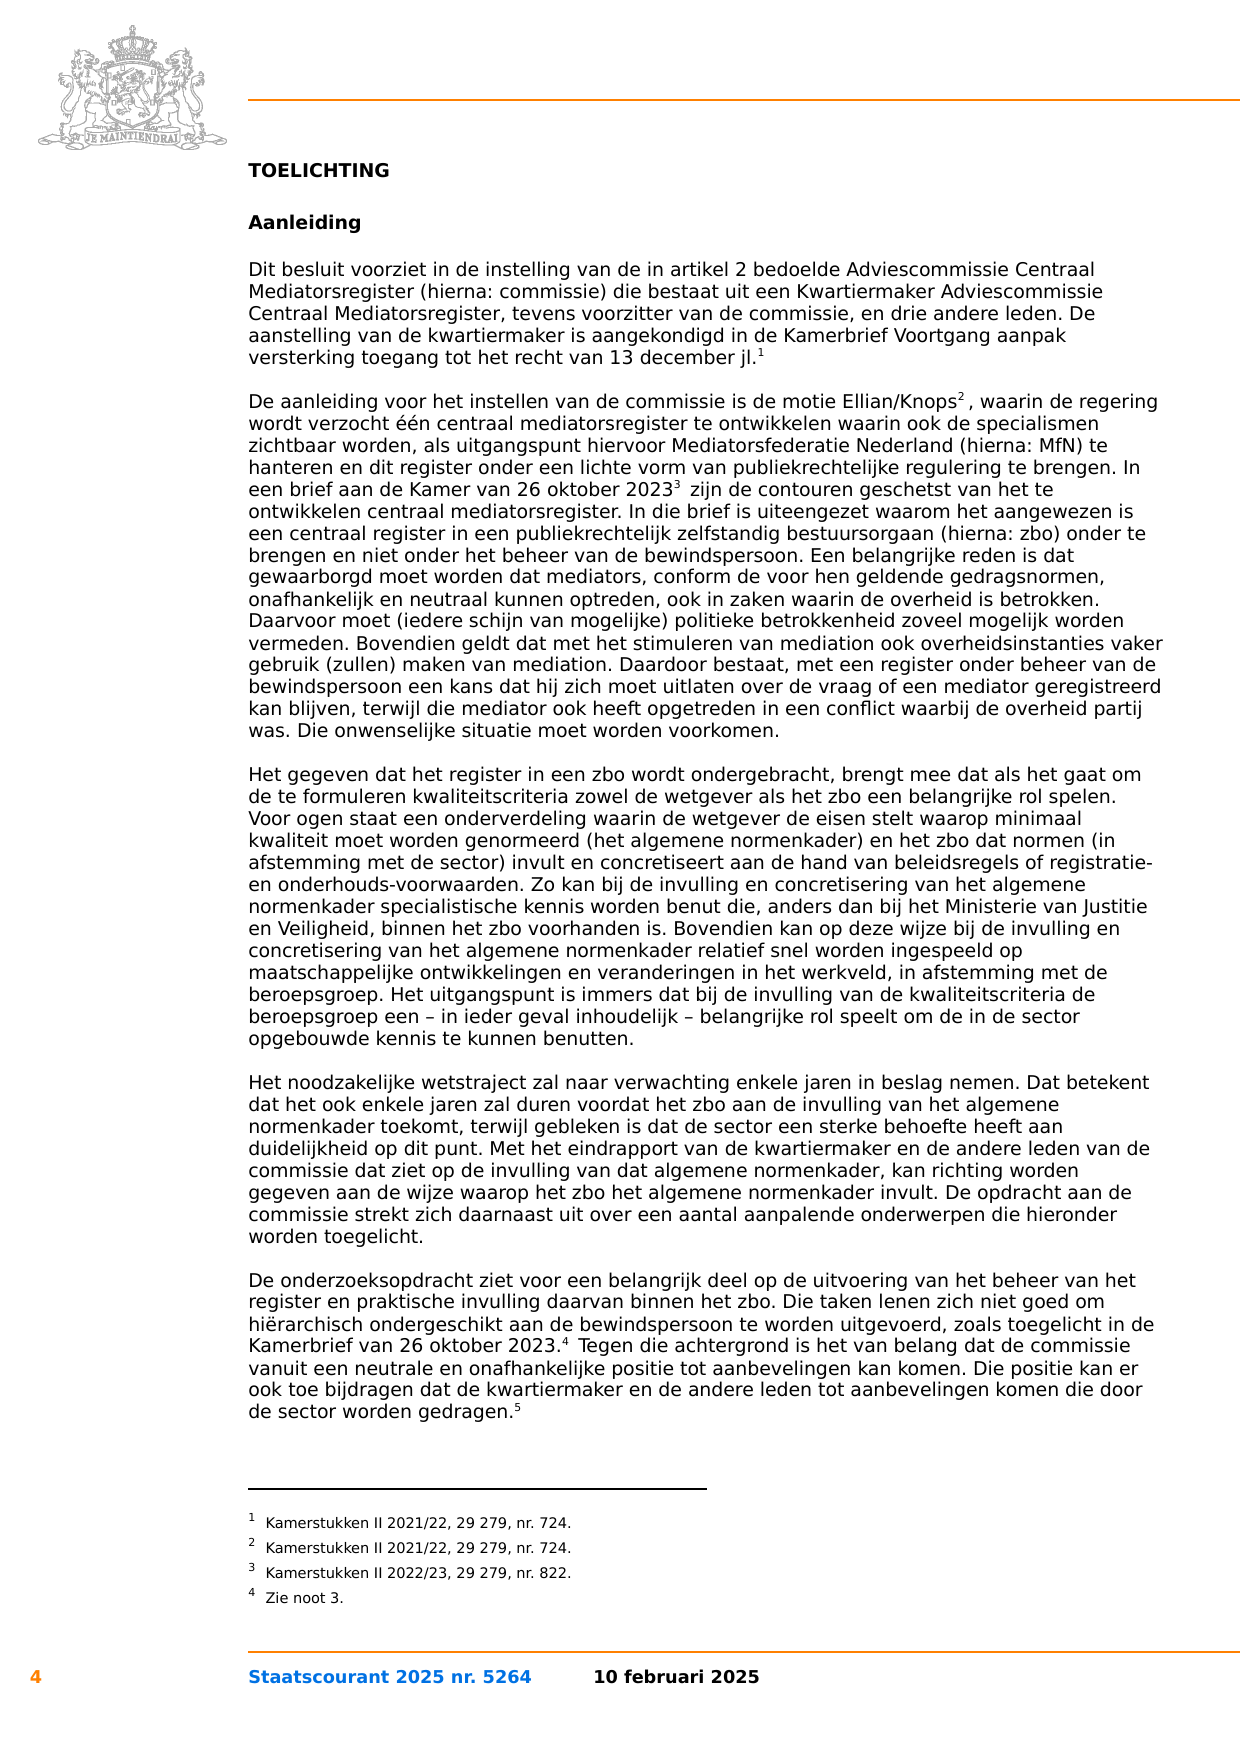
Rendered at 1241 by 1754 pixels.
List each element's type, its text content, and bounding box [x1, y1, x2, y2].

text Het noodzakelijke wetstraject zal naar verwachting enkele jaren in beslag nemen. Dat betekent dat het ook enkele jaren zal duren voordat het zbo aan de invulling van het algemene normenkader toekomt, terwijl gebleken is dat de sector een sterke behoefte heeft aan duidelijkheid op dit punt. Met het eindrapport van de kwartiermaker en de andere leden van de commissie dat ziet op de invulling van dat algemene normenkader, kan richting worden gegeven aan de wijze waarop het zbo het algemene normenkader invult. De opdracht aan de commissie strekt zich daarnaast uit over een aantal aanpalende onderwerpen die hieronder worden toegelicht. [248, 1072, 1163, 1248]
subtitle Aanleiding [248, 212, 1163, 234]
subtitle TOELICHTING [248, 160, 1163, 182]
text Zie noot 3. [248, 1586, 1163, 1608]
picture [38, 25, 227, 150]
text Kamerstukken II 2021/22, 29 279, nr. 724. [248, 1511, 1163, 1533]
text De onderzoeksopdracht ziet voor een belangrijk deel op de uitvoering van het beheer van het register en praktische invulling daarvan binnen het zbo. Die taken lenen zich niet goed om hiërarchisch ondergeschikt aan de bewindspersoon te worden uitgevoerd, zoals toegelicht in de Kamerbrief van 26 oktober 2023. Tegen die achtergrond is het van belang dat de commissie vanuit een neutrale en onafhankelijke positie tot aanbevelingen kan komen. Die positie kan er ook toe bijdragen dat de kwartiermaker en de andere leden tot aanbevelingen komen die door de sector worden gedragen. [248, 1269, 1163, 1423]
text Het gegeven dat het register in een zbo wordt ondergebracht, brengt mee dat als het gaat om de te formuleren kwaliteitscriteria zowel de wetgever als het zbo een belangrijke rol spelen. Voor ogen staat een onderverdeling waarin de wetgever de eisen stelt waarop minimaal kwaliteit moet worden genormeerd (het algemene normenkader) en het zbo dat normen (in afstemming met de sector) invult en concretiseert aan de hand van beleidsregels of registratie- en onderhouds-voorwaarden. Zo kan bij de invulling en concretisering van het algemene normenkader specialistische kennis worden benut die, anders dan bij het Ministerie van Justitie en Veiligheid, binnen het zbo voorhanden is. Bovendien kan op deze wijze bij de invulling en concretisering van het algemene normenkader relatief snel worden ingespeeld op maatschappelijke ontwikkelingen en veranderingen in het werkveld, in afstemming met de beroepsgroep. Het uitgangspunt is immers dat bij de invulling van de kwaliteitscriteria de beroepsgroep een – in ieder geval inhoudelijk – belangrijke rol speelt om de in de sector opgebouwde kennis te kunnen benutten. [248, 764, 1163, 1050]
text Kamerstukken II 2022/23, 29 279, nr. 822. [248, 1561, 1163, 1583]
text De aanleiding voor het instellen van de commissie is de motie Ellian/Knops, waarin de regering wordt verzocht één centraal mediatorsregister te ontwikkelen waarin ook de specialismen zichtbaar worden, als uitgangspunt hiervoor Mediatorsfederatie Nederland (hierna: MfN) te hanteren en dit register onder een lichte vorm van publiekrechtelijke regulering te brengen. In een brief aan de Kamer van 26 oktober 2023 zijn de contouren geschetst van het te ontwikkelen centraal mediatorsregister. In die brief is uiteengezet waarom het aangewezen is een centraal register in een publiekrechtelijk zelfstandig bestuursorgaan (hierna: zbo) onder te brengen en niet onder het beheer van de bewindspersoon. Een belangrijke reden is dat gewaarborgd moet worden dat mediators, conform de voor hen geldende gedragsnormen, onafhankelijk en neutraal kunnen optreden, ook in zaken waarin de overheid is betrokken. Daarvoor moet (iedere schijn van mogelijke) politieke betrokkenheid zoveel mogelijk worden vermeden. Bovendien geldt dat met het stimuleren van mediation ook overheidsinstanties vaker gebruik (zullen) maken van mediation. Daardoor bestaat, met een register onder beheer van de bewindspersoon een kans dat hij zich moet uitlaten over de vraag of een mediator geregistreerd kan blijven, terwijl die mediator ook heeft opgetreden in een conflict waarbij de overheid partij was. Die onwenselijke situatie moet worden voorkomen. [248, 391, 1163, 742]
text Dit besluit voorziet in de instelling van de in artikel 2 bedoelde Adviescommissie Centraal Mediatorsregister (hierna: commissie) die bestaat uit een Kwartiermaker Adviescommissie Centraal Mediatorsregister, tevens voorzitter van de commissie, en drie andere leden. De aanstelling van de kwartiermaker is aangekondigd in de Kamerbrief Voortgang aanpak versterking toegang tot het recht van 13 december jl. [248, 259, 1163, 369]
text Kamerstukken II 2021/22, 29 279, nr. 724. [248, 1536, 1163, 1558]
